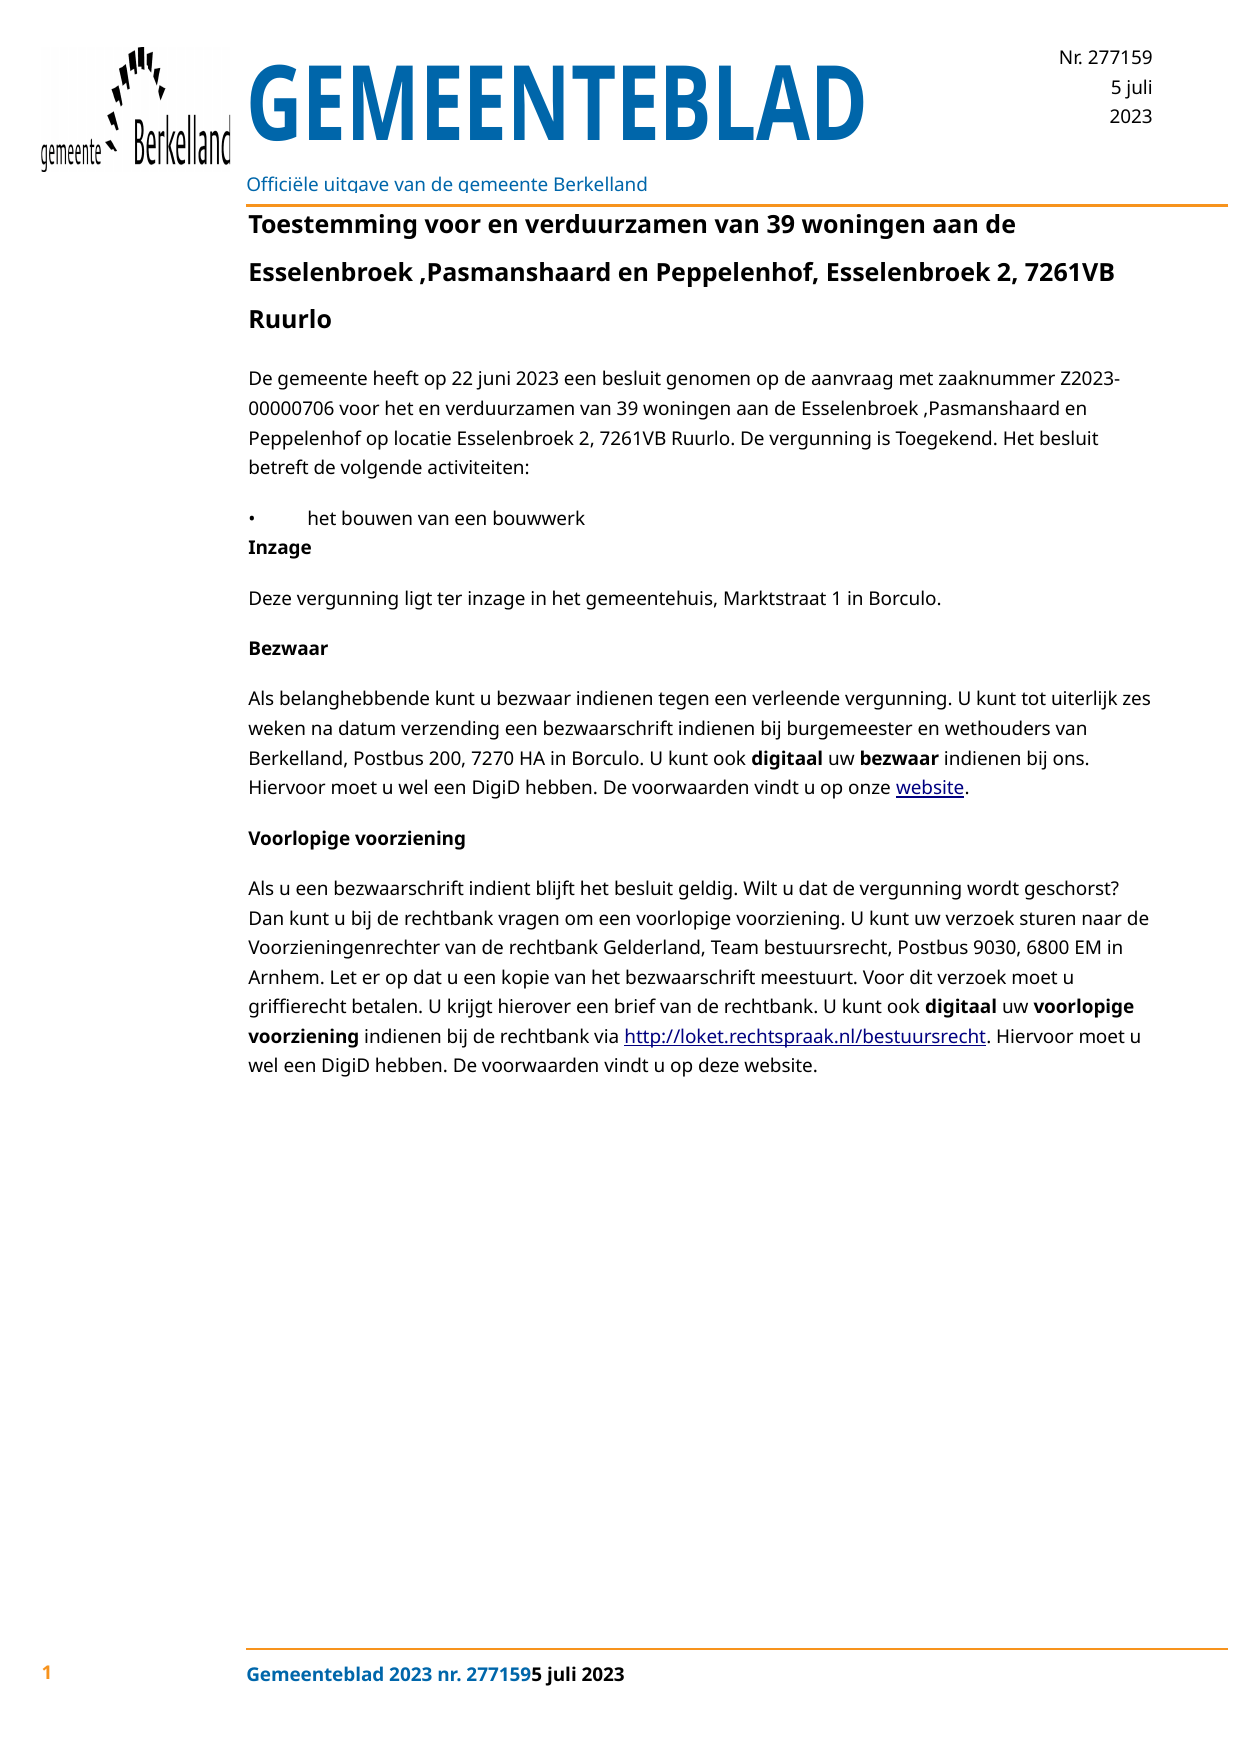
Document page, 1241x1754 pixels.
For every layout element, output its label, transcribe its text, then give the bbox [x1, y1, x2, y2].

list het bouwen van een bouwwerk [248, 505, 1152, 530]
picture [41, 47, 231, 172]
text Voorlopige voorziening [248, 825, 1152, 850]
text Bezwaar [248, 635, 1152, 661]
text Deze vergunning ligt ter inzage in het gemeentehuis, Marktstraat 1 in Borculo. [248, 585, 1152, 610]
text Inzage [248, 534, 1152, 560]
text De gemeente heeft op 22 juni 2023 een besluit genomen op de aanvraag met zaaknummer Z2023-00000706 voor het en verduurzamen van 39 woningen aan de Esselenbroek ,Pasmanshaard en Peppelenhof op locatie Esselenbroek 2, 7261VB Ruurlo. De vergunning is Toegekend. Het besluit betreft de volgende activiteiten: [248, 366, 1152, 480]
text Toestemming voor en verduurzamen van 39 woningen aan de Esselenbroek ,Pasmanshaard en Peppelenhof, Esselenbroek 2, 7261VB Ruurlo [248, 207, 1152, 336]
text Als u een bezwaarschrift indient blijft het besluit geldig. Wilt u dat de vergunning wordt geschorst? Dan kunt u bij de rechtbank vragen om een voorlopige voorziening. U kunt uw verzoek sturen naar de Voorzieningenrechter van de rechtbank Gelderland, Team bestuursrecht, Postbus 9030, 6800 EM in Arnhem. Let er op dat u een kopie van het bezwaarschrift meestuurt. Voor dit verzoek moet u griffierecht betalen. U krijgt hierover een brief van de rechtbank. U kunt ook digitaal uw voorlopige voorziening indienen bij de rechtbank via http://loket.rechtspraak.nl/bestuursrecht. Hiervoor moet u wel een DigiD hebben. De voorwaarden vindt u op deze website. [248, 875, 1152, 1078]
text Als belanghebbende kunt u bezwaar indienen tegen een verleende vergunning. U kunt tot uiterlijk zes weken na datum verzending een bezwaarschrift indienen bij burgemeester en wethouders van Berkelland, Postbus 200, 7270 HA in Borculo. U kunt ook digitaal uw bezwaar indienen bij ons. Hiervoor moet u wel een DigiD hebben. De voorwaarden vindt u op onze website. [248, 686, 1152, 800]
